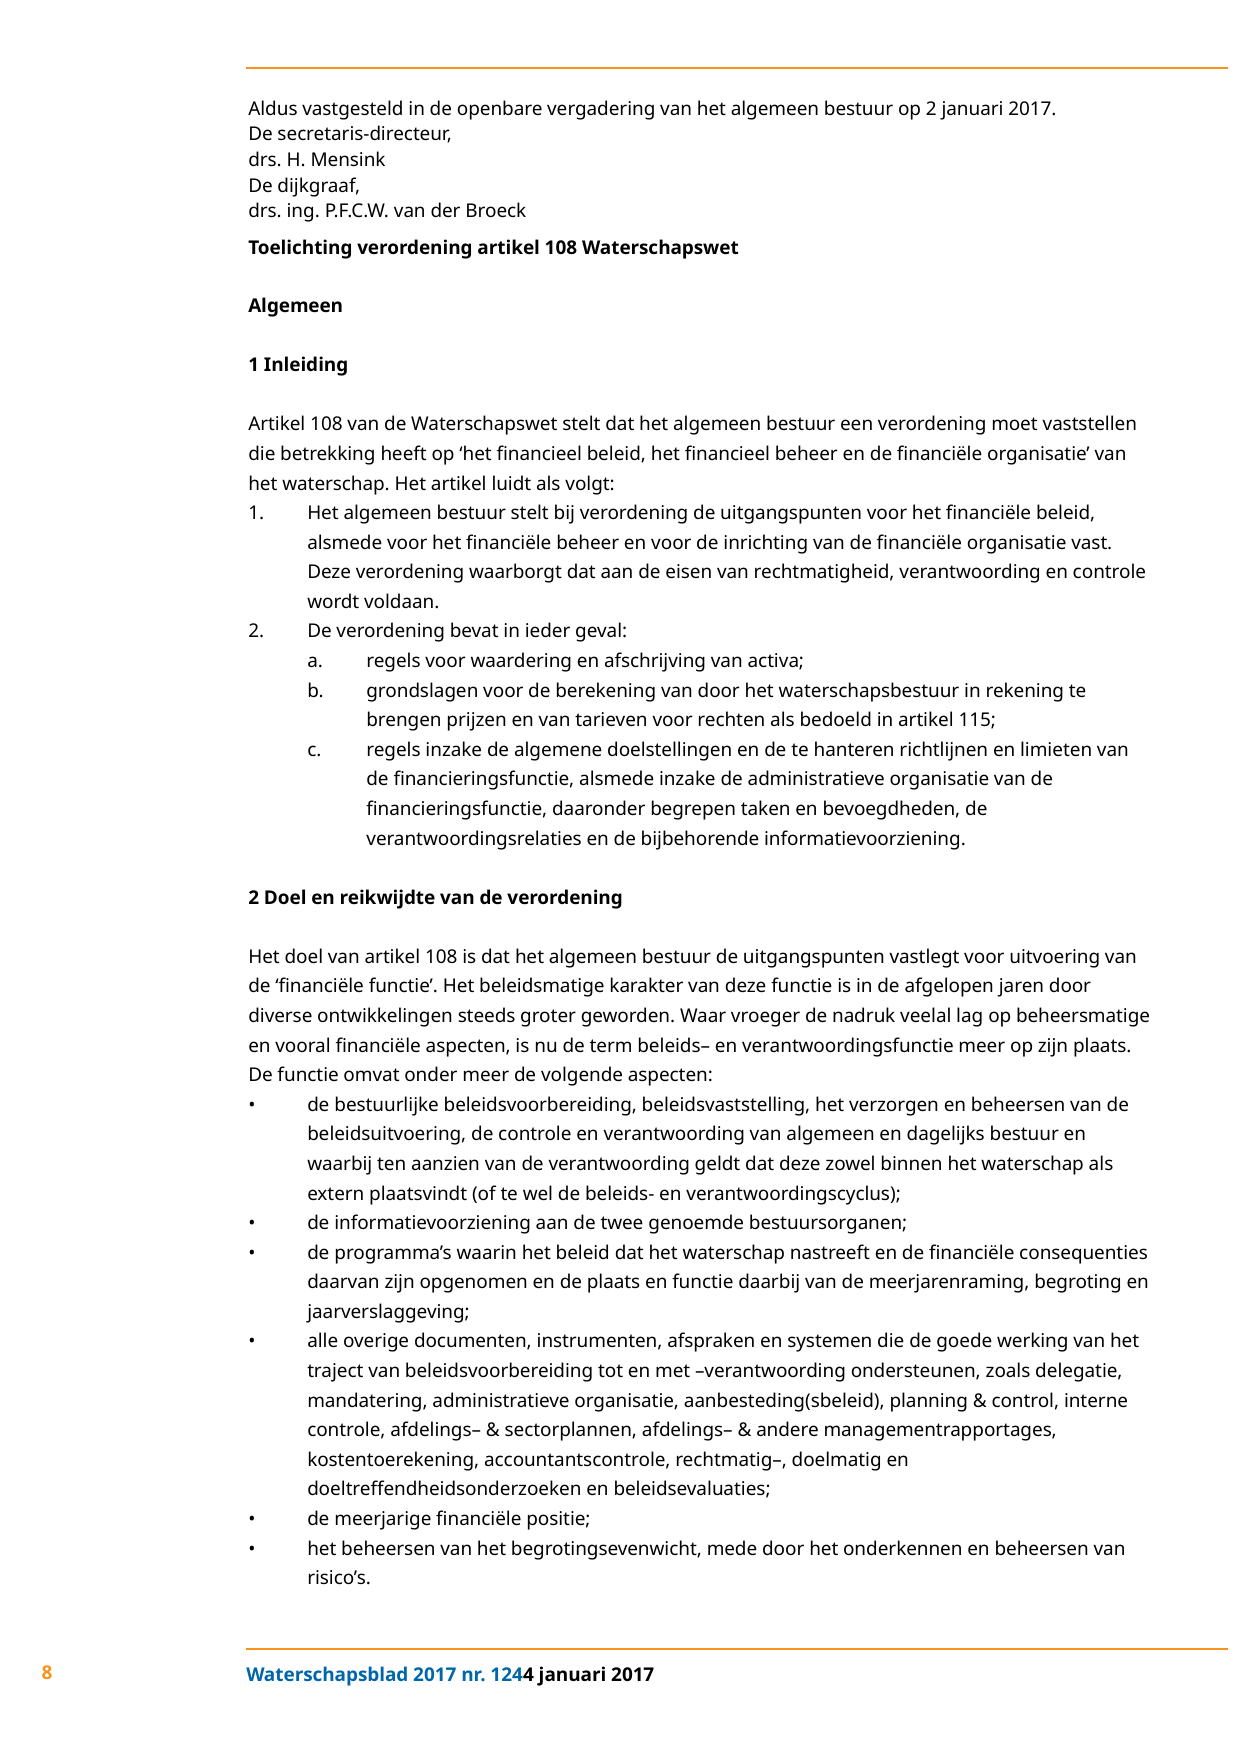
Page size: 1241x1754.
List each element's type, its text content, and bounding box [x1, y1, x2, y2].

text 2 Doel en reikwijdte van de verordening [248, 884, 1152, 910]
text Algemeen [248, 292, 1152, 318]
picture [41, 47, 231, 172]
text 1 Inleiding [248, 351, 1152, 377]
text drs. H. Mensink [248, 146, 1152, 172]
text Artikel 108 van de Waterschapswet stelt dat het algemeen bestuur een verordening moet vaststellen die betrekking heeft op ‘het financieel beleid, het financieel beheer en de financiële organisatie’ van het waterschap. Het artikel luidt als volgt: [248, 411, 1152, 496]
list regels voor waardering en afschrijving van activa; [307, 647, 1152, 673]
list het beheersen van het begrotingsevenwicht, mede door het onderkennen en beheersen van risico’s. [248, 1535, 1152, 1590]
list Het algemeen bestuur stelt bij verordening de uitgangspunten voor het financiële beleid, alsmede voor het financiële beheer en voor de inrichting van de financiële organisatie vast. Deze verordening waarborgt dat aan de eisen van rechtmatigheid, verantwoording en controle wordt voldaan. [248, 499, 1152, 614]
list de informatievoorziening aan de twee genoemde bestuursorganen; [248, 1209, 1152, 1235]
list de meerjarige financiële positie; [248, 1505, 1152, 1531]
list de bestuurlijke beleidsvoorbereiding, beleidsvaststelling, het verzorgen en beheersen van de beleidsuitvoering, de controle en verantwoording van algemeen en dagelijks bestuur en waarbij ten aanzien van de verantwoording geldt dat deze zowel binnen het waterschap als extern plaatsvindt (of te wel de beleids- en verantwoordingscyclus); [248, 1091, 1152, 1206]
text De secretaris-directeur, [248, 121, 1152, 146]
list alle overige documenten, instrumenten, afspraken en systemen die de goede werking van het traject van beleidsvoorbereiding tot en met –verantwoording ondersteunen, zoals delegatie, mandatering, administratieve organisatie, aanbesteding(sbeleid), planning & control, interne controle, afdelings– & sectorplannen, afdelings– & andere managementrapportages, kostentoerekening, accountantscontrole, rechtmatig–, doelmatig en doeltreffendheidsonderzoeken en beleidsevaluaties; [248, 1328, 1152, 1501]
list grondslagen voor de berekening van door het waterschapsbestuur in rekening te brengen prijzen en van tarieven voor rechten als bedoeld in artikel 115; [307, 677, 1152, 732]
text Het doel van artikel 108 is dat het algemeen bestuur de uitgangspunten vastlegt voor uitvoering van de ‘financiële functie’. Het beleidsmatige karakter van deze functie is in de afgelopen jaren door diverse ontwikkelingen steeds groter geworden. Waar vroeger de nadruk veelal lag op beheersmatige en vooral financiële aspecten, is nu de term beleids– en verantwoordingsfunctie meer op zijn plaats. De functie omvat onder meer de volgende aspecten: [248, 943, 1152, 1087]
text De dijkgraaf, [248, 172, 1152, 198]
list De verordening bevat in ieder geval: [248, 618, 1152, 643]
list regels inzake de algemene doelstellingen en de te hanteren richtlijnen en limieten van de financieringsfunctie, alsmede inzake de administratieve organisatie van de financieringsfunctie, daaronder begrepen taken en bevoegdheden, de verantwoordingsrelaties en de bijbehorende informatievoorziening. [307, 736, 1152, 851]
text Toelichting verordening artikel 108 Waterschapswet [248, 223, 1152, 263]
text drs. ing. P.F.C.W. van der Broeck [248, 198, 1152, 223]
text Aldus vastgesteld in de openbare vergadering van het algemeen bestuur op 2 januari 2017. [248, 95, 1152, 121]
list de programma’s waarin het beleid dat het waterschap nastreeft en de financiële consequenties daarvan zijn opgenomen en de plaats en functie daarbij van de meerjarenraming, begroting en jaarverslaggeving; [248, 1239, 1152, 1324]
